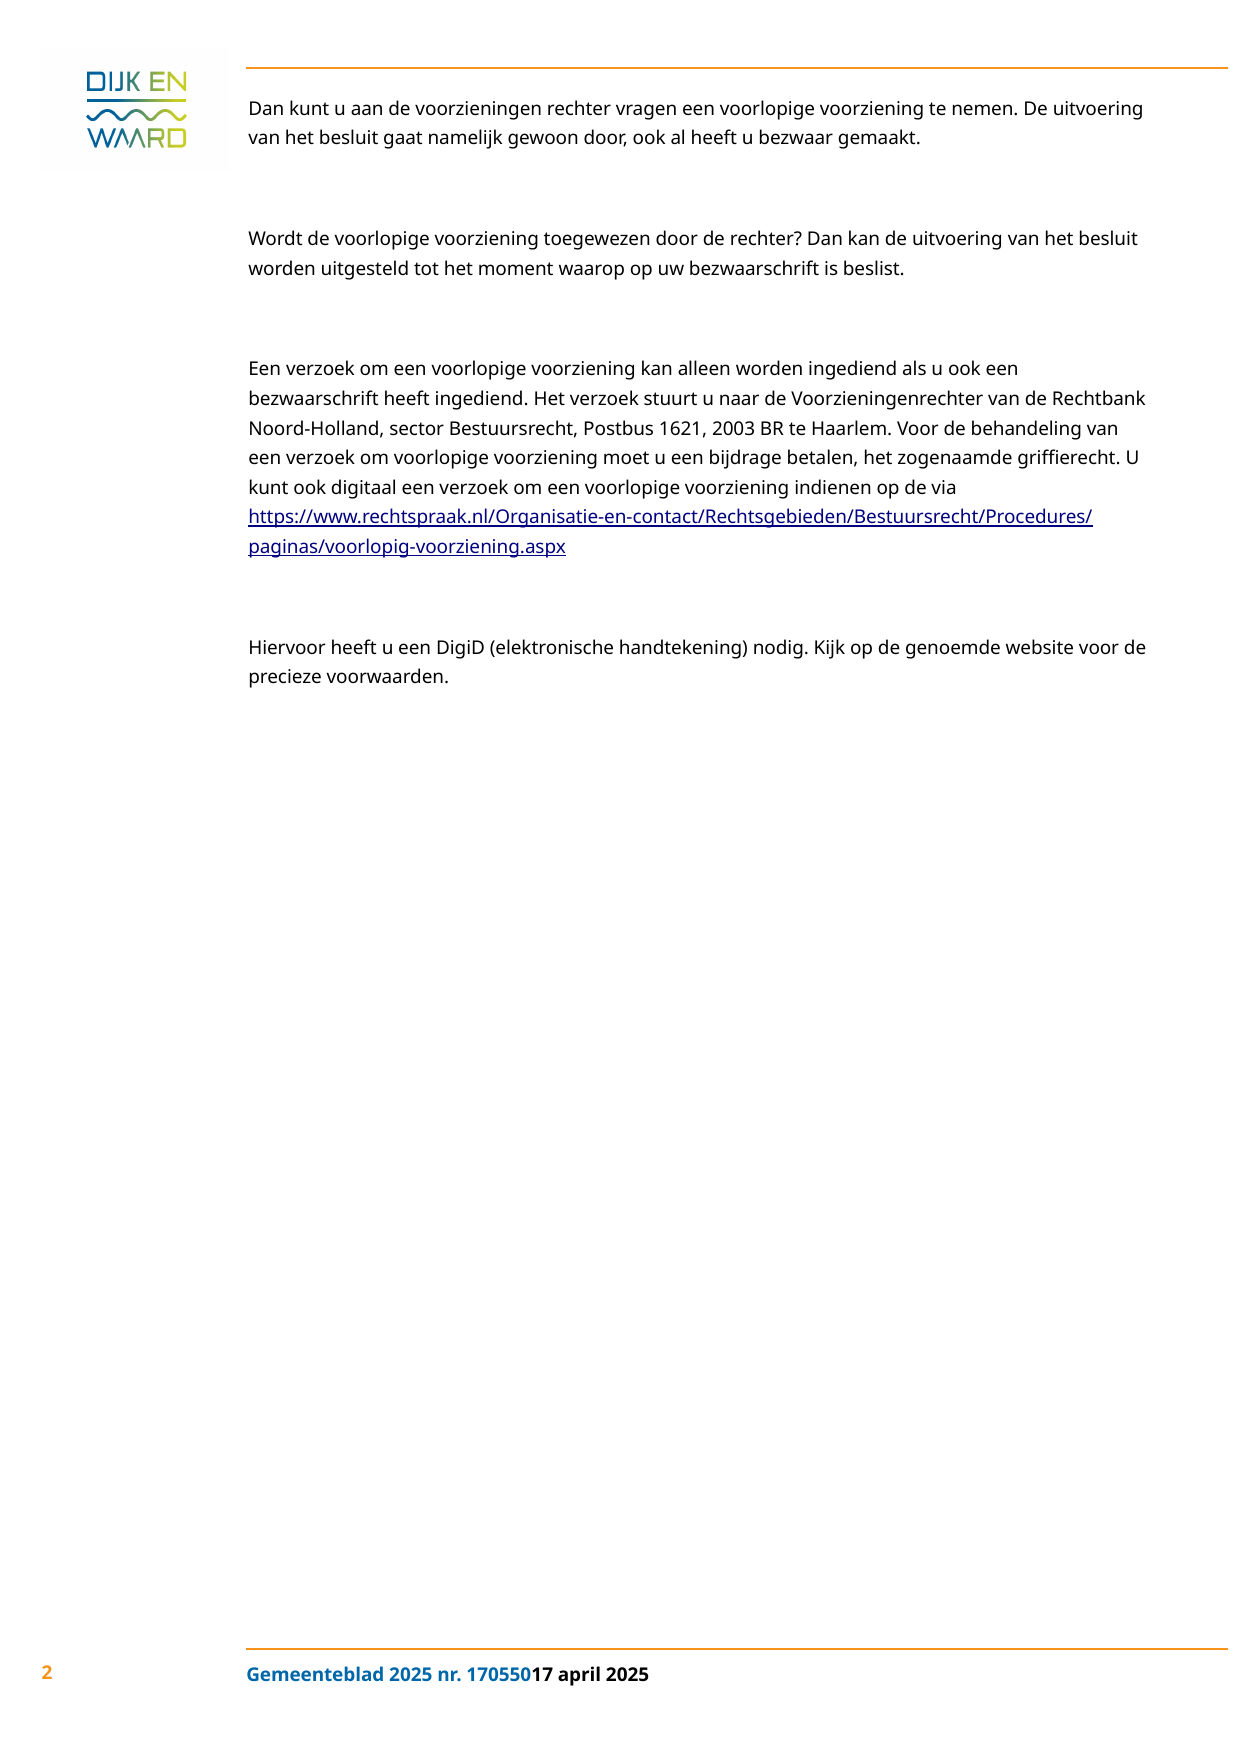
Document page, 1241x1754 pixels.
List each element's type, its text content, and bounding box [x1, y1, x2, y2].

picture [41, 47, 231, 172]
text Wordt de voorlopige voorziening toegewezen door de rechter? Dan kan de uitvoering van het besluit worden uitgesteld tot het moment waarop op uw bezwaarschrift is beslist. [248, 225, 1152, 281]
text Hiervoor heeft u een DigiD (elektronische handtekening) nodig. Kijk op de genoemde website voor de precieze voorwaarden. [248, 634, 1152, 689]
text Een verzoek om een voorlopige voorziening kan alleen worden ingediend als u ook een bezwaarschrift heeft ingediend. Het verzoek stuurt u naar de Voorzieningenrechter van de Rechtbank Noord-Holland, sector Bestuursrecht, Postbus 1621, 2003 BR te Haarlem. Voor de behandeling van een verzoek om voorlopige voorziening moet u een bijdrage betalen, het zogenaamde griffierecht. U kunt ook digitaal een verzoek om een voorlopige voorziening indienen op de via https://www.rechtspraak.nl/Organisatie-en-contact/Rechtsgebieden/Bestuursrecht/Procedures/paginas/voorlopig-voorziening.aspx [248, 356, 1152, 559]
text Dan kunt u aan de voorzieningen rechter vragen een voorlopige voorziening te nemen. De uitvoering van het besluit gaat namelijk gewoon door, ook al heeft u bezwaar gemaakt. [248, 95, 1152, 150]
